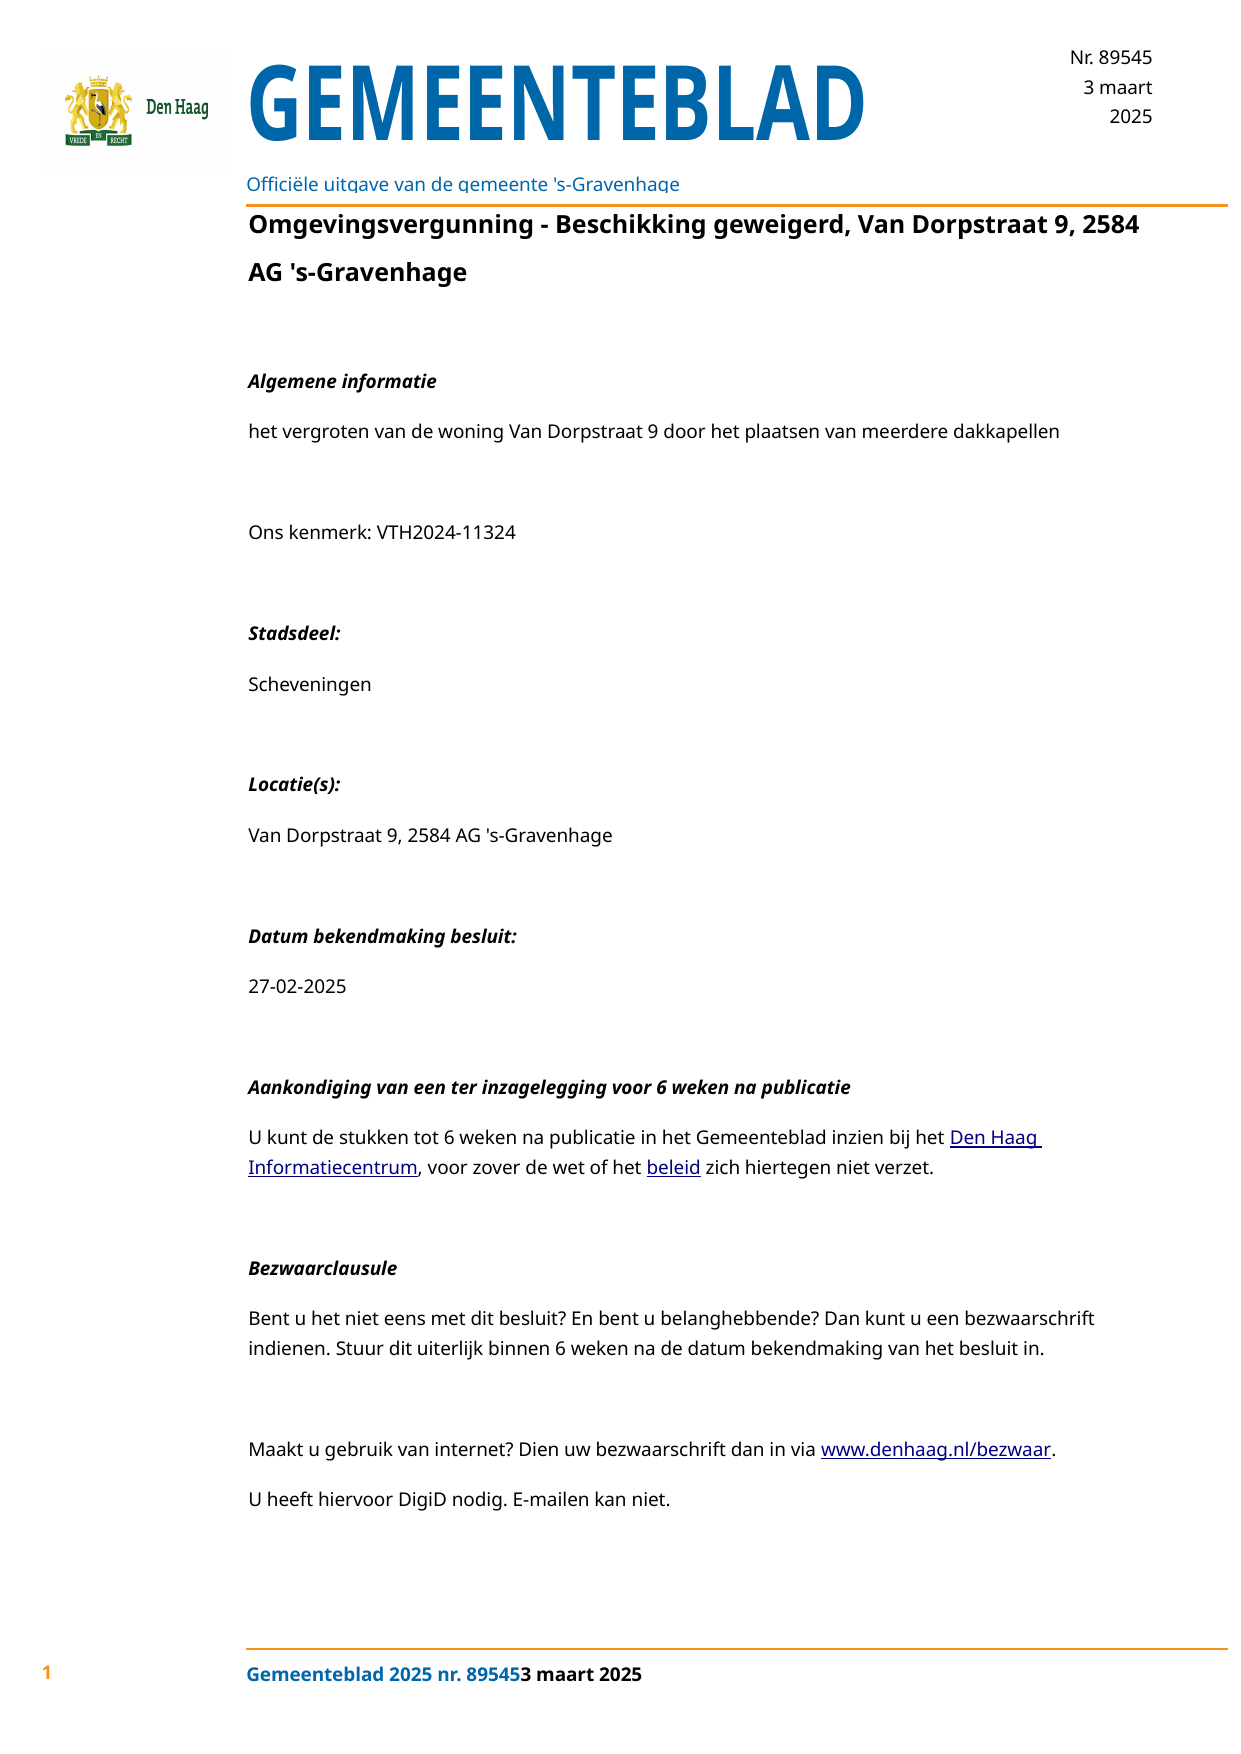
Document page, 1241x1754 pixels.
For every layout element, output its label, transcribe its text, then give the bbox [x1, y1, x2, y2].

text Bezwaarclausule [248, 1255, 1152, 1281]
text Van Dorpstraat 9, 2584 AG 's-Gravenhage [248, 822, 1152, 848]
text U kunt de stukken tot 6 weken na publicatie in het Gemeenteblad inzien bij het Den Haag Informatiecentrum, voor zover de wet of het beleid zich hiertegen niet verzet. [248, 1124, 1152, 1180]
text Bent u het niet eens met dit besluit? En bent u belanghebbende? Dan kunt u een bezwaarschrift indienen. Stuur dit uiterlijk binnen 6 weken na de datum bekendmaking van het besluit in. [248, 1305, 1152, 1361]
picture [41, 47, 231, 172]
text Algemene informatie [248, 368, 1152, 394]
text Maakt u gebruik van internet? Dien uw bezwaarschrift dan in via www.denhaag.nl/bezwaar. [248, 1436, 1152, 1462]
text Omgevingsvergunning - Beschikking geweigerd, Van Dorpstraat 9, 2584 AG 's-Gravenhage [248, 207, 1152, 288]
text Scheveningen [248, 671, 1152, 697]
text Aankondiging van een ter inzagelegging voor 6 weken na publicatie [248, 1074, 1152, 1100]
text Stadsdeel: [248, 620, 1152, 646]
text 27-02-2025 [248, 973, 1152, 999]
text Datum bekendmaking besluit: [248, 923, 1152, 949]
text Ons kenmerk: VTH2024-11324 [248, 519, 1152, 545]
text Locatie(s): [248, 772, 1152, 797]
text het vergroten van de woning Van Dorpstraat 9 door het plaatsen van meerdere dakkapellen [248, 419, 1152, 444]
text U heeft hiervoor DigiD nodig. E-mailen kan niet. [248, 1486, 1152, 1512]
